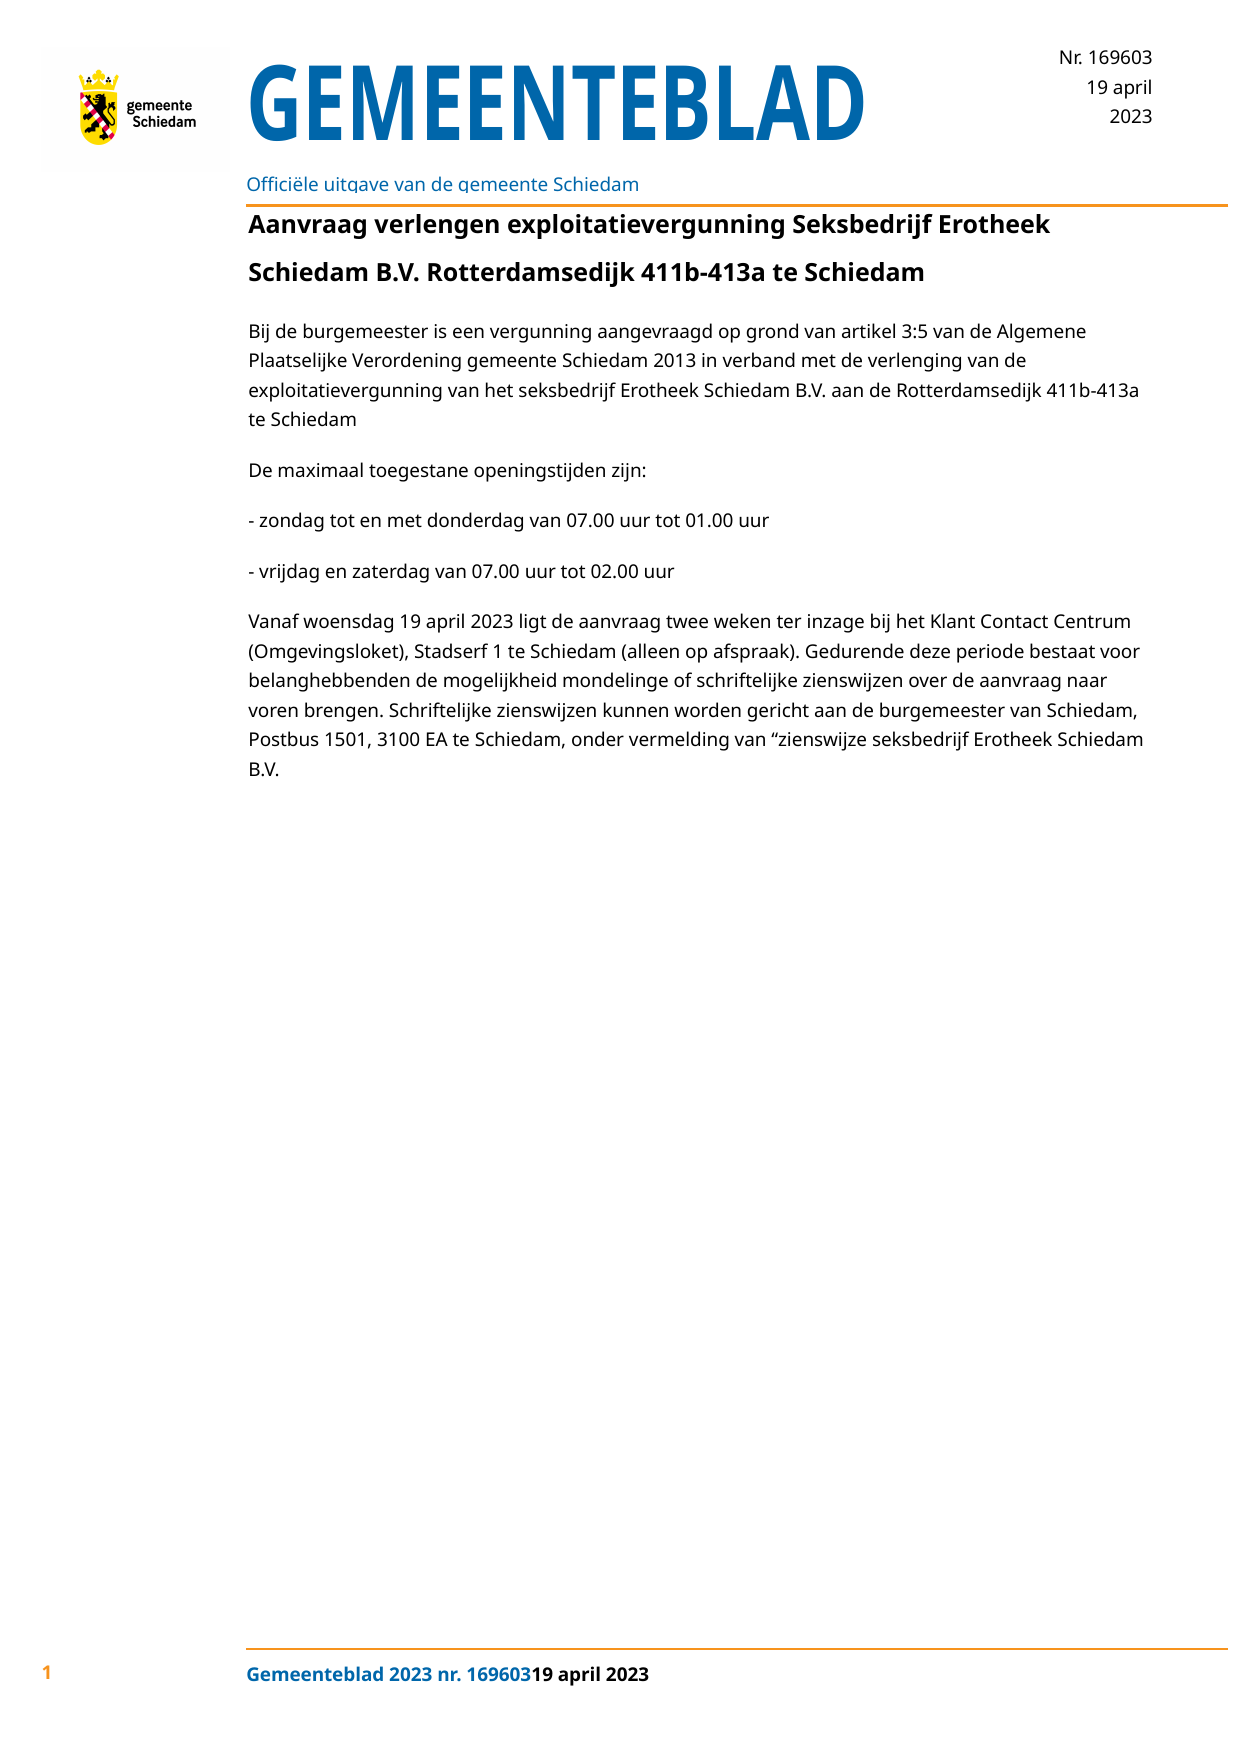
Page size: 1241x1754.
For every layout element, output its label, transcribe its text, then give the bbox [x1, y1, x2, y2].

text Vanaf woensdag 19 april 2023 ligt de aanvraag twee weken ter inzage bij het Klant Contact Centrum (Omgevingsloket), Stadserf 1 te Schiedam (alleen op afspraak). Gedurende deze periode bestaat voor belanghebbenden de mogelijkheid mondelinge of schriftelijke zienswijzen over de aanvraag naar voren brengen. Schriftelijke zienswijzen kunnen worden gericht aan de burgemeester van Schiedam, Postbus 1501, 3100 EA te Schiedam, onder vermelding van “zienswijze seksbedrijf Erotheek Schiedam B.V. [248, 608, 1152, 782]
picture [41, 47, 231, 172]
text - zondag tot en met donderdag van 07.00 uur tot 01.00 uur [248, 507, 1152, 533]
text - vrijdag en zaterdag van 07.00 uur tot 02.00 uur [248, 558, 1152, 584]
text Aanvraag verlengen exploitatievergunning Seksbedrijf Erotheek Schiedam B.V. Rotterdamsedijk 411b-413a te Schiedam [248, 207, 1152, 288]
text De maximaal toegestane openingstijden zijn: [248, 457, 1152, 483]
text Bij de burgemeester is een vergunning aangevraagd op grond van artikel 3:5 van de Algemene Plaatselijke Verordening gemeente Schiedam 2013 in verband met de verlenging van de exploitatievergunning van het seksbedrijf Erotheek Schiedam B.V. aan de Rotterdamsedijk 411b-413a te Schiedam [248, 318, 1152, 432]
